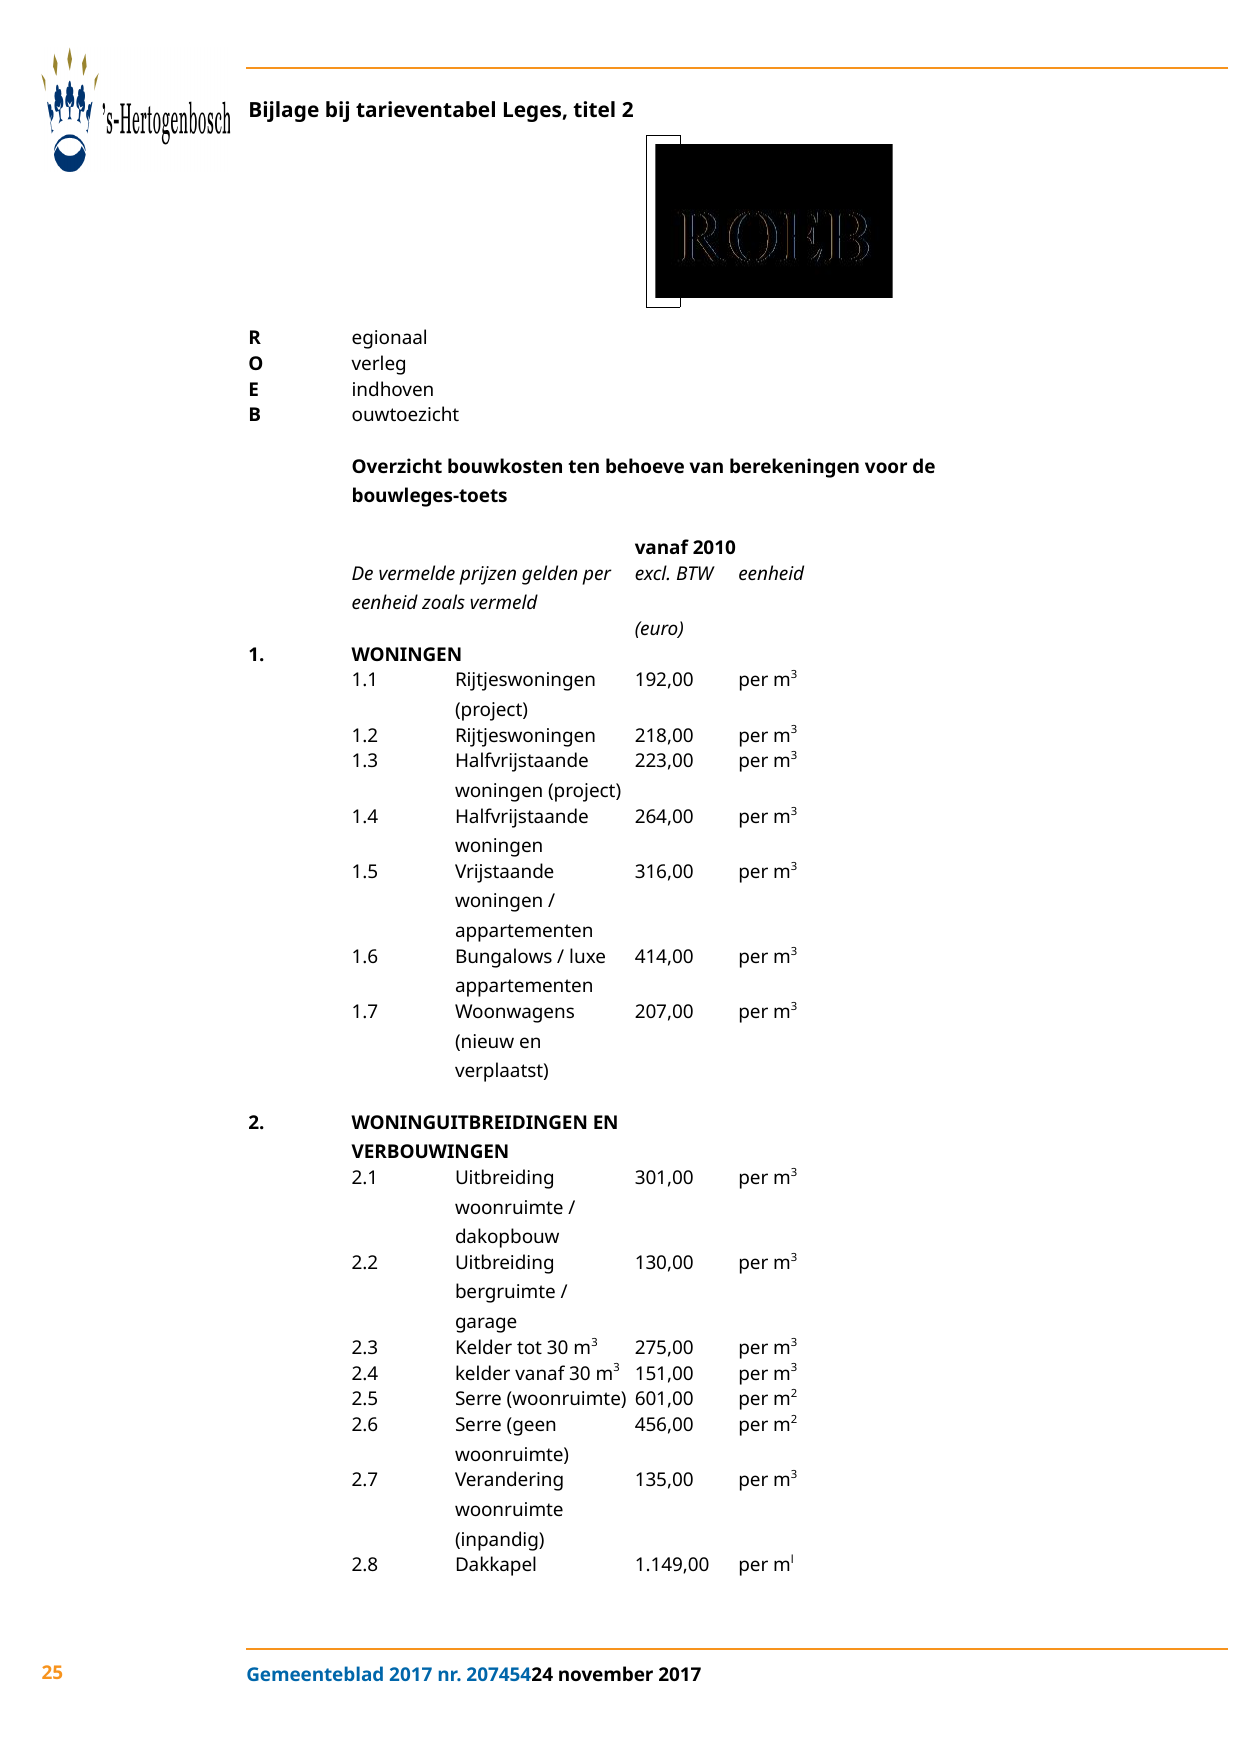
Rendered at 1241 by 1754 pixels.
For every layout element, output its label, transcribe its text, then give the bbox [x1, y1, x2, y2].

table_cell [1048, 1083, 1152, 1109]
table_cell [351, 534, 455, 560]
table_cell [635, 508, 738, 534]
table_cell [841, 350, 945, 376]
table_cell [635, 401, 738, 427]
table_cell per ml [738, 1551, 841, 1577]
table_cell Kelder tot 30 m3 [455, 1334, 634, 1360]
table_cell 2.5 [351, 1386, 455, 1411]
table_cell 2. [248, 1109, 351, 1164]
table_cell [738, 534, 841, 560]
table_cell [1048, 1467, 1152, 1551]
table_cell verleg [351, 350, 634, 376]
table_cell Dakkapel [455, 1551, 634, 1577]
table_cell 2.2 [351, 1249, 455, 1334]
table_cell R [248, 324, 351, 350]
table_header [248, 124, 351, 324]
table_cell 1.1 [351, 666, 455, 722]
table_cell per m3 [738, 1360, 841, 1386]
table_cell per m3 [738, 858, 841, 943]
table_cell [455, 508, 634, 534]
table_cell 414,00 [635, 943, 738, 998]
table_header [738, 124, 841, 144]
table_cell [1048, 534, 1152, 560]
table_cell [945, 1360, 1048, 1386]
table_cell per m2 [738, 1411, 841, 1467]
table_cell [945, 1083, 1048, 1109]
table_cell [248, 1411, 351, 1467]
table_cell [455, 1577, 634, 1603]
table_cell per m3 [738, 1467, 841, 1551]
picture [41, 47, 231, 172]
table_cell [248, 1551, 351, 1577]
table_cell [841, 376, 945, 401]
table_cell [248, 1577, 351, 1603]
table_cell kelder vanaf 30 m3 [455, 1360, 634, 1386]
table_cell WONINGEN [351, 641, 634, 666]
table_cell [455, 615, 634, 641]
table_cell [945, 1249, 1048, 1334]
table_cell [945, 453, 1048, 508]
table_cell 1. [248, 641, 351, 666]
table_cell [248, 858, 351, 943]
table_header [647, 136, 680, 307]
table_cell eenheid [738, 560, 841, 615]
table_cell [738, 401, 841, 427]
table_cell [841, 1083, 945, 1109]
table_cell [945, 1164, 1048, 1249]
table_cell 316,00 [635, 858, 738, 943]
table_cell 1.7 [351, 998, 455, 1083]
table_header [635, 124, 738, 324]
table_cell [1048, 1577, 1152, 1603]
table_cell [841, 748, 945, 803]
table_cell [635, 641, 738, 666]
table_cell 1.2 [351, 722, 455, 747]
table_cell [248, 666, 351, 722]
table_cell 207,00 [635, 998, 738, 1083]
table_cell [351, 615, 455, 641]
table_cell [248, 534, 351, 560]
table_cell 301,00 [635, 1164, 738, 1249]
table_cell [248, 722, 351, 747]
table_cell [738, 1577, 841, 1603]
table_cell [945, 350, 1048, 376]
table_cell [738, 427, 841, 453]
table_cell [1048, 453, 1152, 508]
table_cell [248, 1164, 351, 1249]
table_cell 223,00 [635, 748, 738, 803]
table_cell [738, 641, 841, 666]
table_cell B [248, 401, 351, 427]
table_cell [1048, 748, 1152, 803]
table_cell 456,00 [635, 1411, 738, 1467]
table_cell Bungalows / luxe appartementen [455, 943, 634, 998]
table_cell [1048, 560, 1152, 615]
table_cell Rijtjeswoningen (project) [455, 666, 634, 722]
table_cell [841, 324, 945, 350]
table_cell [945, 1577, 1048, 1603]
table_cell [351, 508, 455, 534]
table_cell Woonwagens (nieuw en verplaatst) [455, 998, 634, 1083]
table_cell 2.6 [351, 1411, 455, 1467]
table_cell 1.5 [351, 858, 455, 943]
text Bijlage bij tarieventabel Leges, titel 2 [248, 95, 1152, 123]
table_cell vanaf 2010 [635, 534, 738, 560]
table_cell [945, 943, 1048, 998]
table_cell 2.8 [351, 1551, 455, 1577]
table_cell [635, 427, 738, 453]
table_cell [248, 1249, 351, 1334]
table_cell [841, 1467, 945, 1551]
table_cell [738, 350, 841, 376]
table_cell [841, 615, 945, 641]
table_cell [841, 1360, 945, 1386]
table_cell 2.1 [351, 1164, 455, 1249]
table_cell per m3 [738, 1334, 841, 1360]
table_cell 218,00 [635, 722, 738, 747]
table_cell [635, 324, 738, 350]
table_header [945, 124, 1048, 324]
table_cell [945, 1467, 1048, 1551]
table_cell per m3 [738, 803, 841, 858]
table_cell [841, 1249, 945, 1334]
table_cell [635, 376, 738, 401]
table_cell [635, 1083, 738, 1109]
table_cell [841, 401, 945, 427]
table_cell [945, 560, 1048, 615]
table_cell [945, 998, 1048, 1083]
table_cell [738, 1109, 841, 1164]
table_cell [945, 748, 1048, 803]
table_cell [248, 1334, 351, 1360]
table_cell [738, 615, 841, 641]
table_cell 192,00 [635, 666, 738, 722]
table_cell [248, 560, 351, 615]
table_cell [248, 1360, 351, 1386]
table_cell [841, 666, 945, 722]
table_cell [1048, 998, 1152, 1083]
table_cell per m3 [738, 722, 841, 747]
table_cell [1048, 722, 1152, 747]
table_cell [1048, 508, 1152, 534]
table_cell [248, 1467, 351, 1551]
table_cell per m3 [738, 1249, 841, 1334]
table_cell [945, 1551, 1048, 1577]
table_cell per m3 [738, 1164, 841, 1249]
table_cell [248, 1083, 351, 1109]
table_cell Verandering woonruimte (inpandig) [455, 1467, 634, 1551]
table_cell 2.4 [351, 1360, 455, 1386]
table_cell 264,00 [635, 803, 738, 858]
table_cell [351, 1083, 455, 1109]
table_cell 2.3 [351, 1334, 455, 1360]
table_cell Uitbreiding woonruimte / dakopbouw [455, 1164, 634, 1249]
table_cell Rijtjeswoningen [455, 722, 634, 747]
table_cell per m3 [738, 998, 841, 1083]
table_cell [841, 803, 945, 858]
table_cell [248, 1386, 351, 1411]
table_cell [1048, 943, 1152, 998]
table_cell [248, 998, 351, 1083]
table_cell egionaal [351, 324, 634, 350]
table_cell [945, 376, 1048, 401]
table_cell De vermelde prijzen gelden per eenheid zoals vermeld [351, 560, 634, 615]
table_cell [351, 427, 455, 453]
table_cell Overzicht bouwkosten ten behoeve van berekeningen voor de bouwleges-toets [351, 453, 945, 508]
table_cell [945, 324, 1048, 350]
table_cell [1048, 1164, 1152, 1249]
table_cell Halfvrijstaande woningen [455, 803, 634, 858]
table_cell excl. BTW [635, 560, 738, 615]
table_cell [455, 427, 634, 453]
table_cell [945, 401, 1048, 427]
table_cell [248, 508, 351, 534]
table_cell [1048, 803, 1152, 858]
table_cell [635, 1577, 738, 1603]
table_cell per m3 [738, 666, 841, 722]
table_cell per m3 [738, 748, 841, 803]
table_cell [945, 1386, 1048, 1411]
table_cell 130,00 [635, 1249, 738, 1334]
table_cell [1048, 615, 1152, 641]
table_cell [841, 1164, 945, 1249]
table_header [351, 124, 455, 324]
table_cell [841, 998, 945, 1083]
table_cell [841, 858, 945, 943]
table_cell [738, 508, 841, 534]
table_cell [841, 508, 945, 534]
picture [655, 144, 893, 298]
table_cell indhoven [351, 376, 634, 401]
table_cell [841, 1109, 945, 1164]
table_cell [841, 641, 945, 666]
table_cell [945, 1109, 1048, 1164]
table_cell [455, 1083, 634, 1109]
table_cell 1.3 [351, 748, 455, 803]
table_cell 1.6 [351, 943, 455, 998]
table_cell ouwtoezicht [351, 401, 634, 427]
table_cell [945, 1411, 1048, 1467]
table_cell WONINGUITBREIDINGEN EN VERBOUWINGEN [351, 1109, 634, 1164]
table_header [738, 298, 841, 324]
table_cell O [248, 350, 351, 376]
table_cell [1048, 1334, 1152, 1360]
table_cell 2.7 [351, 1467, 455, 1551]
table_cell [841, 1411, 945, 1467]
table_cell [1048, 666, 1152, 722]
table_cell [248, 453, 351, 508]
table_cell [248, 748, 351, 803]
table_cell [841, 722, 945, 747]
table_cell [945, 427, 1048, 453]
table_cell [1048, 1109, 1152, 1164]
table_cell [841, 560, 945, 615]
table_cell [1048, 1360, 1152, 1386]
table_cell [1048, 858, 1152, 943]
table_cell (euro) [635, 615, 738, 641]
table_cell Uitbreiding bergruimte / garage [455, 1249, 634, 1334]
table_cell [945, 508, 1048, 534]
table_cell 1.4 [351, 803, 455, 858]
table_cell [738, 324, 841, 350]
table_cell Serre (woonruimte) [455, 1386, 634, 1411]
table_cell per m2 [738, 1386, 841, 1411]
table_cell [248, 803, 351, 858]
table_cell [635, 1109, 738, 1164]
table_cell [841, 1334, 945, 1360]
table_cell [1048, 1386, 1152, 1411]
table_cell [248, 943, 351, 998]
table_header [841, 124, 945, 324]
table_cell [841, 427, 945, 453]
table_cell [945, 641, 1048, 666]
table_cell [945, 722, 1048, 747]
table_cell [351, 1577, 455, 1603]
table_cell 275,00 [635, 1334, 738, 1360]
table_cell [945, 1334, 1048, 1360]
table_cell 151,00 [635, 1360, 738, 1386]
table_cell per m3 [738, 943, 841, 998]
table_cell [841, 943, 945, 998]
table_cell [1048, 641, 1152, 666]
table_cell [841, 1386, 945, 1411]
table_cell Halfvrijstaande woningen (project) [455, 748, 634, 803]
table_cell [841, 1551, 945, 1577]
table_cell [1048, 1411, 1152, 1467]
table_cell [738, 376, 841, 401]
table_cell 135,00 [635, 1467, 738, 1551]
table_cell [248, 615, 351, 641]
table_cell [455, 534, 634, 560]
table_cell [635, 350, 738, 376]
table_cell 601,00 [635, 1386, 738, 1411]
table_cell [945, 858, 1048, 943]
table_cell [945, 615, 1048, 641]
table_cell [1048, 1551, 1152, 1577]
table_cell [248, 427, 351, 453]
table_cell [945, 666, 1048, 722]
table_header [455, 124, 634, 324]
table_cell Vrijstaande woningen / appartementen [455, 858, 634, 943]
table_cell [738, 1083, 841, 1109]
table_cell [1048, 1249, 1152, 1334]
table_cell E [248, 376, 351, 401]
table_cell [841, 1577, 945, 1603]
table_cell [841, 534, 945, 560]
table_cell Serre (geen woonruimte) [455, 1411, 634, 1467]
table_cell [945, 803, 1048, 858]
table_cell [945, 534, 1048, 560]
table_cell 1.149,00 [635, 1551, 738, 1577]
